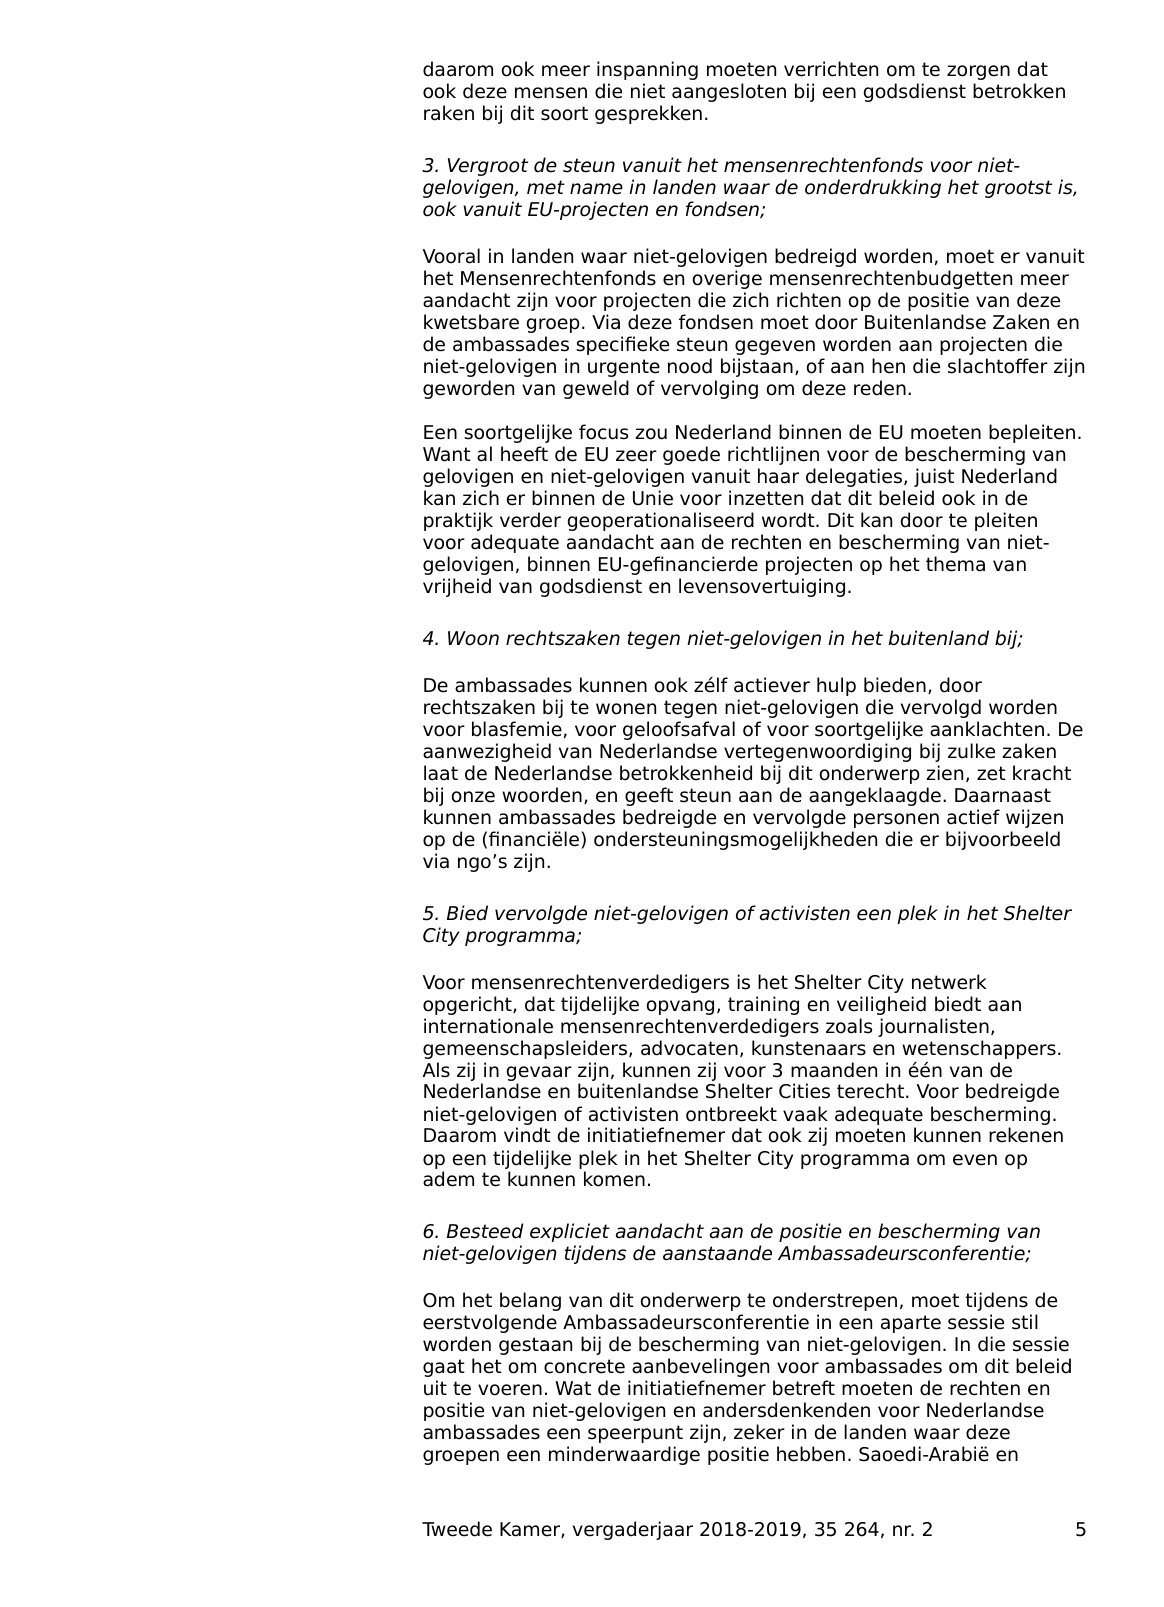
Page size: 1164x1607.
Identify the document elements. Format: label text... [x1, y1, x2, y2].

text Vooral in landen waar niet-gelovigen bedreigd worden, moet er vanuit het Mensenrechtenfonds en overige mensenrechtenbudgetten meer aandacht zijn voor projecten die zich richten op de positie van deze kwetsbare groep. Via deze fondsen moet door Buitenlandse Zaken en de ambassades specifieke steun gegeven worden aan projecten die niet-gelovigen in urgente nood bijstaan, of aan hen die slachtoffer zijn geworden van geweld of vervolging om deze reden. [422, 246, 1087, 400]
text Om het belang van dit onderwerp te onderstrepen, moet tijdens de eerstvolgende Ambassadeursconferentie in een aparte sessie stil worden gestaan bij de bescherming van niet-gelovigen. In die sessie gaat het om concrete aanbevelingen voor ambassades om dit beleid uit te voeren. Wat de initiatiefnemer betreft moeten de rechten en positie van niet-gelovigen en andersdenkenden voor Nederlandse ambassades een speerpunt zijn, zeker in de landen waar deze groepen een minderwaardige positie hebben. Saoedi-Arabië en [422, 1290, 1087, 1466]
subtitle 6. Besteed expliciet aandacht aan de positie en bescherming van niet-gelovigen tijdens de aanstaande Ambassadeursconferentie; [422, 1221, 1087, 1265]
subtitle 3. Vergroot de steun vanuit het mensenrechtenfonds voor niet-gelovigen, met name in landen waar de onderdrukking het grootst is, ook vanuit EU-projecten en fondsen; [422, 155, 1087, 221]
subtitle 4. Woon rechtszaken tegen niet-gelovigen in het buitenland bij; [422, 628, 1087, 650]
text daarom ook meer inspanning moeten verrichten om te zorgen dat ook deze mensen die niet aangesloten bij een godsdienst betrokken raken bij dit soort gesprekken. [422, 59, 1087, 125]
text Een soortgelijke focus zou Nederland binnen de EU moeten bepleiten. Want al heeft de EU zeer goede richtlijnen voor de bescherming van gelovigen en niet-gelovigen vanuit haar delegaties, juist Nederland kan zich er binnen de Unie voor inzetten dat dit beleid ook in de praktijk verder geoperationaliseerd wordt. Dit kan door te pleiten voor adequate aandacht aan de rechten en bescherming van niet-gelovigen, binnen EU-gefinancierde projecten op het thema van vrijheid van godsdienst en levensovertuiging. [422, 422, 1087, 598]
text De ambassades kunnen ook zélf actiever hulp bieden, door rechtszaken bij te wonen tegen niet-gelovigen die vervolgd worden voor blasfemie, voor geloofsafval of voor soortgelijke aanklachten. De aanwezigheid van Nederlandse vertegenwoordiging bij zulke zaken laat de Nederlandse betrokkenheid bij dit onderwerp zien, zet kracht bij onze woorden, en geeft steun aan de aangeklaagde. Daarnaast kunnen ambassades bedreigde en vervolgde personen actief wijzen op de (financiële) ondersteuningsmogelijkheden die er bijvoorbeeld via ngo’s zijn. [422, 675, 1087, 873]
subtitle 5. Bied vervolgde niet-gelovigen of activisten een plek in het Shelter City programma; [422, 903, 1087, 947]
text Voor mensenrechtenverdedigers is het Shelter City netwerk opgericht, dat tijdelijke opvang, training en veiligheid biedt aan internationale mensenrechtenverdedigers zoals journalisten, gemeenschapsleiders, advocaten, kunstenaars en wetenschappers. Als zij in gevaar zijn, kunnen zij voor 3 maanden in één van de Nederlandse en buitenlandse Shelter Cities terecht. Voor bedreigde niet-gelovigen of activisten ontbreekt vaak adequate bescherming. Daarom vindt de initiatiefnemer dat ook zij moeten kunnen rekenen op een tijdelijke plek in het Shelter City programma om even op adem te kunnen komen. [422, 972, 1087, 1191]
